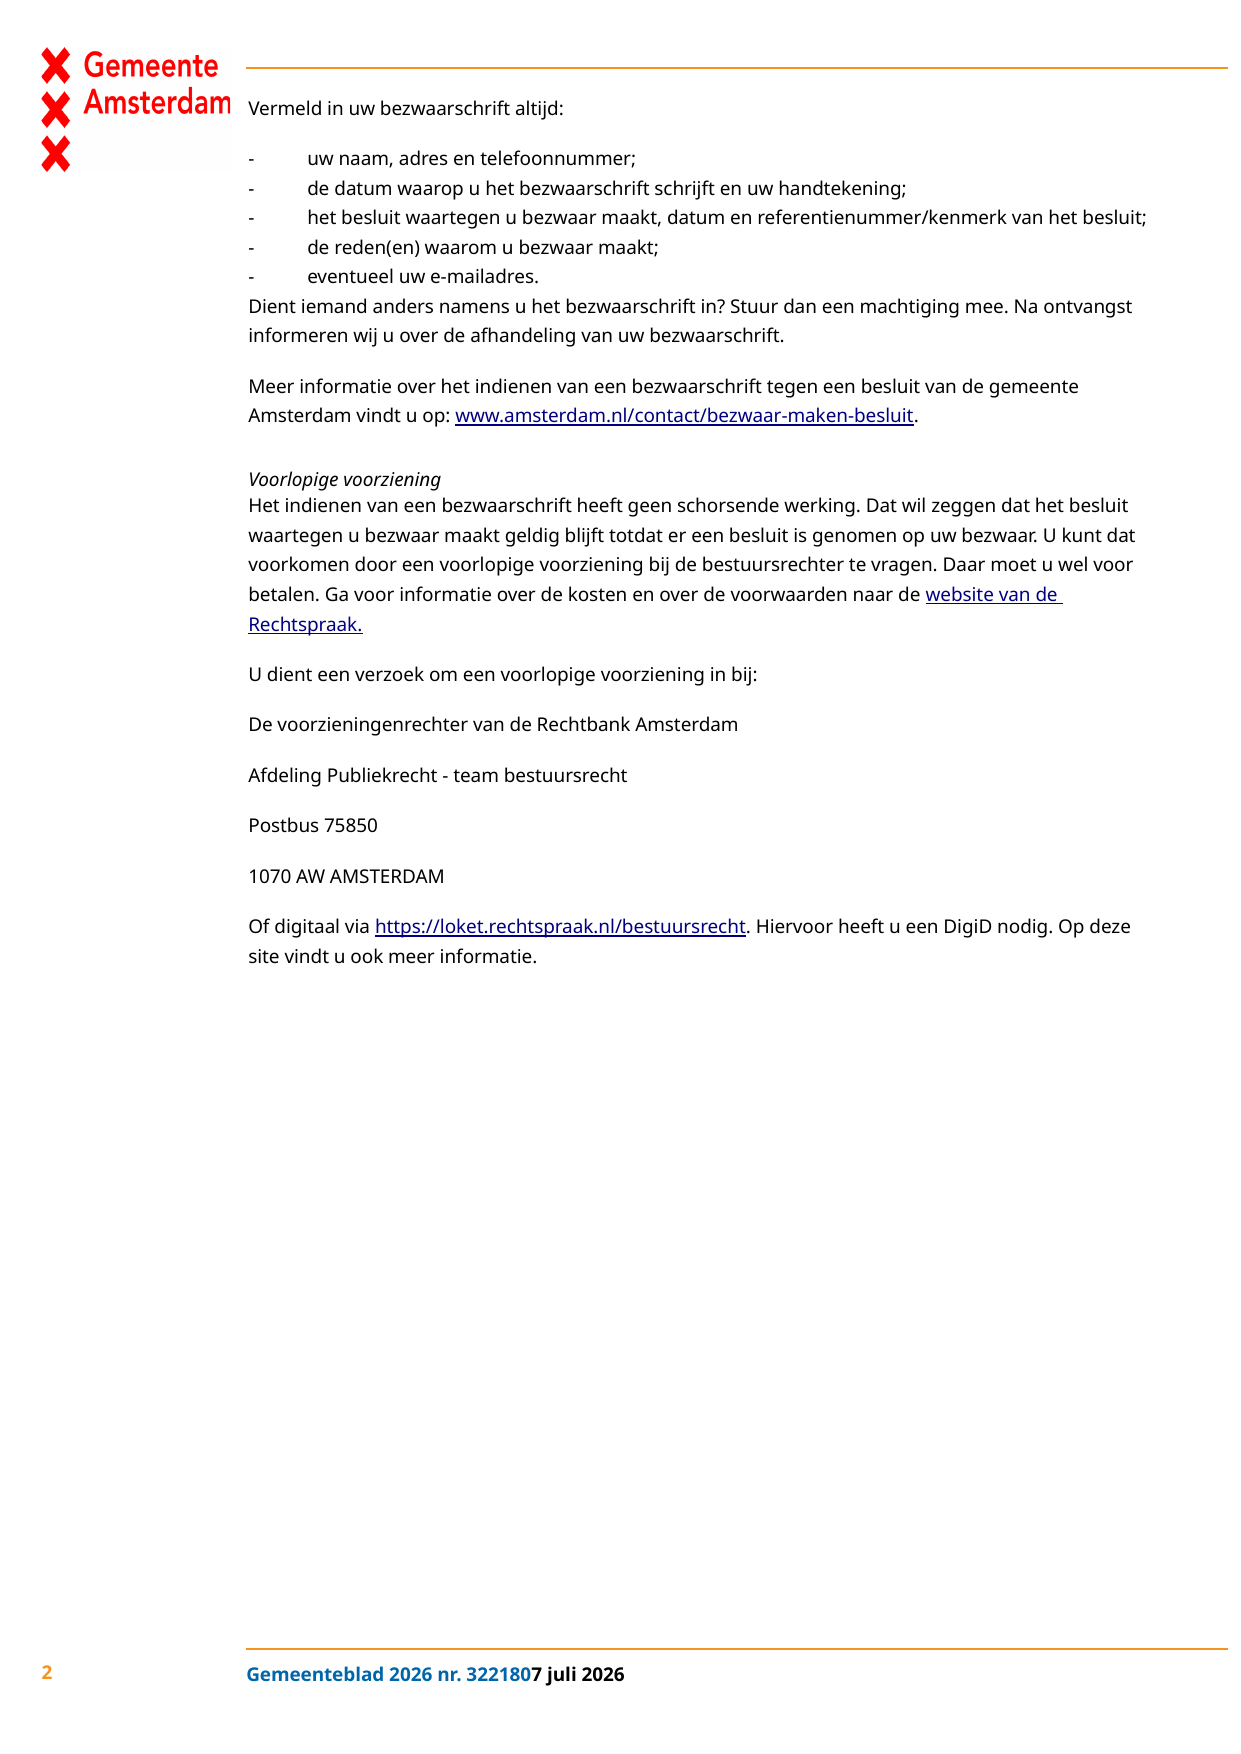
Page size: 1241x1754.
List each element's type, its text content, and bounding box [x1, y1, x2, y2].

list de datum waarop u het bezwaarschrift schrijft en uw handtekening; [248, 175, 1152, 201]
list eventueel uw e-mailadres. [248, 263, 1152, 289]
picture [41, 47, 231, 172]
text Postbus 75850 [248, 812, 1152, 838]
text U dient een verzoek om een voorlopige voorziening in bij: [248, 661, 1152, 687]
text Of digitaal via https://loket.rechtspraak.nl/bestuursrecht. Hiervoor heeft u een DigiD nodig. Op deze site vindt u ook meer informatie. [248, 913, 1152, 968]
text Afdeling Publiekrecht - team bestuursrecht [248, 762, 1152, 788]
list de reden(en) waarom u bezwaar maakt; [248, 234, 1152, 260]
text De voorzieningenrechter van de Rechtbank Amsterdam [248, 712, 1152, 737]
text Het indienen van een bezwaarschrift heeft geen schorsende werking. Dat wil zeggen dat het besluit waartegen u bezwaar maakt geldig blijft totdat er een besluit is genomen op uw bezwaar. U kunt dat voorkomen door een voorlopige voorziening bij de bestuursrechter te vragen. Daar moet u wel voor betalen. Ga voor informatie over de kosten en over de voorwaarden naar de website van de Rechtspraak. [248, 492, 1152, 636]
list het besluit waartegen u bezwaar maakt, datum en referentienummer/kenmerk van het besluit; [248, 204, 1152, 230]
text Meer informatie over het indienen van een bezwaarschrift tegen een besluit van de gemeente Amsterdam vindt u op: www.amsterdam.nl/contact/bezwaar-maken-besluit. [248, 373, 1152, 428]
text Dient iemand anders namens u het bezwaarschrift in? Stuur dan een machtiging mee. Na ontvangst informeren wij u over de afhandeling van uw bezwaarschrift. [248, 293, 1152, 348]
text Vermeld in uw bezwaarschrift altijd: [248, 95, 1152, 121]
list uw naam, adres en telefoonnummer; [248, 145, 1152, 171]
text 1070 AW AMSTERDAM [248, 863, 1152, 888]
text Voorlopige voorziening [248, 467, 1152, 492]
